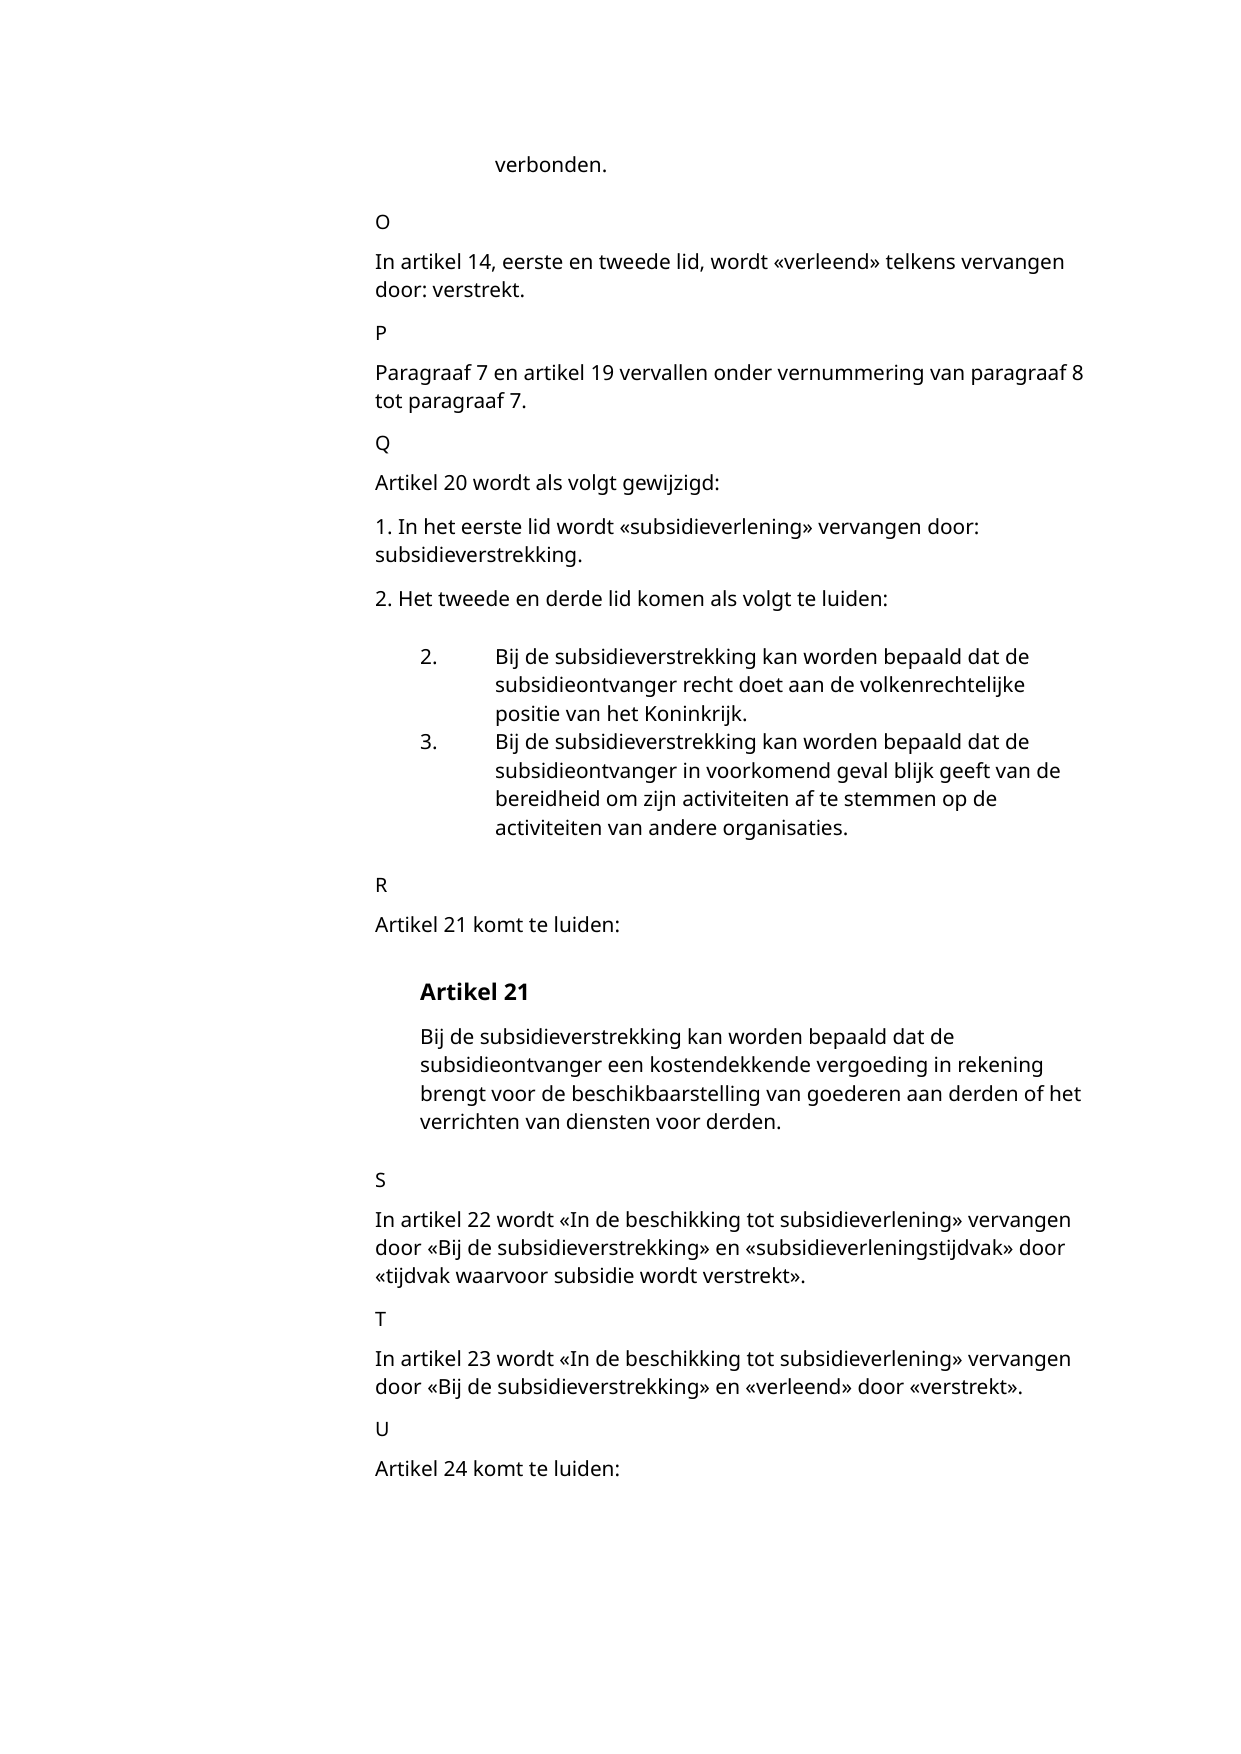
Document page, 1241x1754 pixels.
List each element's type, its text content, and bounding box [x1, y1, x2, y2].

text S [375, 1166, 1090, 1193]
text R [375, 871, 1090, 898]
text T [375, 1305, 1090, 1332]
text In artikel 22 wordt «In de beschikking tot subsidieverlening» vervangen door «Bij de subsidieverstrekking» en «subsidieverleningstijdvak» door «tijdvak waarvoor subsidie wordt verstrekt». [375, 1205, 1090, 1290]
text 2. Het tweede en derde lid komen als volgt te luiden: [375, 584, 1090, 612]
text O [375, 208, 1090, 235]
text In artikel 14, eerste en tweede lid, wordt «verleend» telkens vervangen door: verstrekt. [375, 247, 1090, 304]
text Artikel 20 wordt als volgt gewijzigd: [375, 468, 1090, 497]
list Bij de subsidieverstrekking kan worden bepaald dat de subsidieontvanger recht doet aan de volkenrechtelijke positie van het Koninkrijk. [420, 642, 1090, 727]
text Bij de subsidieverstrekking kan worden bepaald dat de subsidieontvanger een kostendekkende vergoeding in rekening brengt voor de beschikbaarstelling van goederen aan derden of het verrichten van diensten voor derden. [420, 1022, 1090, 1136]
list verbonden. [420, 150, 1090, 178]
text Artikel 24 komt te luiden: [375, 1454, 1090, 1483]
subtitle Artikel 21 [420, 976, 1090, 1007]
text Artikel 21 komt te luiden: [375, 910, 1090, 938]
text 1. In het eerste lid wordt «subsidieverlening» vervangen door: subsidieverstrekking. [375, 512, 1090, 569]
text In artikel 23 wordt «In de beschikking tot subsidieverlening» vervangen door «Bij de subsidieverstrekking» en «verleend» door «verstrekt». [375, 1344, 1090, 1401]
text P [375, 319, 1090, 346]
text Paragraaf 7 en artikel 19 vervallen onder vernummering van paragraaf 8 tot paragraaf 7. [375, 358, 1090, 415]
text U [375, 1416, 1090, 1443]
list Bij de subsidieverstrekking kan worden bepaald dat de subsidieontvanger in voorkomend geval blijk geeft van de bereidheid om zijn activiteiten af te stemmen op de activiteiten van andere organisaties. [420, 727, 1090, 841]
text Q [375, 430, 1090, 457]
